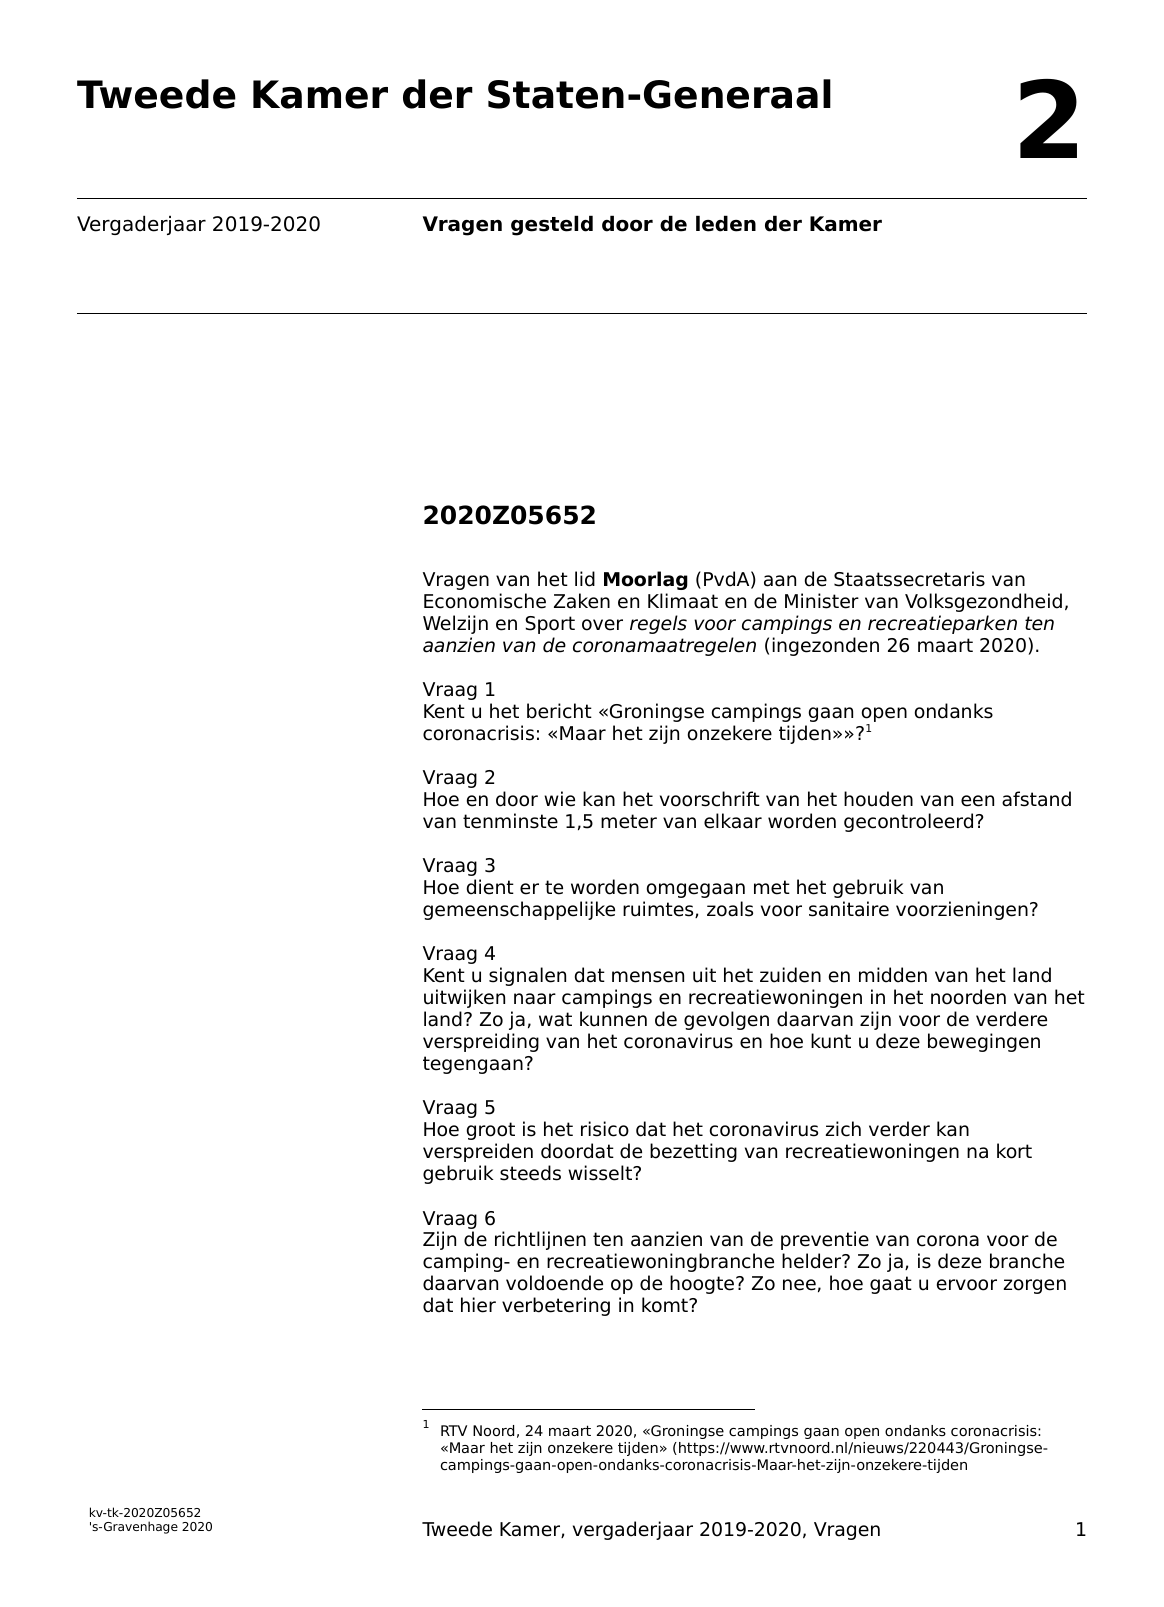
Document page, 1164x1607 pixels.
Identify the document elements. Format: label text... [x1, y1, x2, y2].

text Vragen van het lid Moorlag (PvdA) aan de Staatssecretaris van Economische Zaken en Klimaat en de Minister van Volksgezondheid, Welzijn en Sport over regels voor campings en recreatieparken ten aanzien van de coronamaatregelen (ingezonden 26 maart 2020). [422, 569, 1087, 657]
text 's-Gravenhage 2020 [88, 1520, 323, 1534]
text 2020Z05652 [422, 501, 1087, 531]
text Vraag 2 [422, 767, 1087, 789]
text Vraag 6 [422, 1207, 1087, 1229]
text Vraag 4 [422, 943, 1087, 965]
text Hoe groot is het risico dat het coronavirus zich verder kan verspreiden doordat de bezetting van recreatiewoningen na kort gebruik steeds wisselt? [422, 1119, 1087, 1185]
text Hoe en door wie kan het voorschrift van het houden van een afstand van tenminste 1,5 meter van elkaar worden gecontroleerd? [422, 789, 1087, 833]
text Kent u signalen dat mensen uit het zuiden en midden van het land uitwijken naar campings en recreatiewoningen in het noorden van het land? Zo ja, wat kunnen de gevolgen daarvan zijn voor de verdere verspreiding van het coronavirus en hoe kunt u deze bewegingen tegengaan? [422, 965, 1087, 1075]
table_header 2 [886, 59, 1087, 198]
text Kent u het bericht «Groningse campings gaan open ondanks coronacrisis: «Maar het zijn onzekere tijden»»? [422, 701, 1087, 745]
text Hoe dient er te worden omgegaan met het gebruik van gemeenschappelijke ruimtes, zoals voor sanitaire voorzieningen? [422, 877, 1087, 921]
text Vraag 5 [422, 1097, 1087, 1119]
text Vraag 1 [422, 679, 1087, 701]
text kv-tk-2020Z05652 [88, 1506, 323, 1520]
text Vraag 3 [422, 855, 1087, 877]
table_cell Vergaderjaar 2019-2020 [77, 199, 422, 313]
text Zijn de richtlijnen ten aanzien van de preventie van corona voor de camping- en recreatiewoningbranche helder? Zo ja, is deze branche daarvan voldoende op de hoogte? Zo nee, hoe gaat u ervoor zorgen dat hier verbetering in komt? [422, 1229, 1087, 1317]
table_header Tweede Kamer der Staten-Generaal [77, 59, 886, 198]
table_cell Vragen gesteld door de leden der Kamer [422, 199, 1087, 313]
text RTV Noord, 24 maart 2020, «Groningse campings gaan open ondanks coronacrisis: «Maar het zijn onzekere tijden» (https://www.rtvnoord.nl/nieuws/220443/Groningse-campings-gaan-open-ondanks-coronacrisis-Maar-het-zijn-onzekere-tijden [422, 1418, 1087, 1474]
